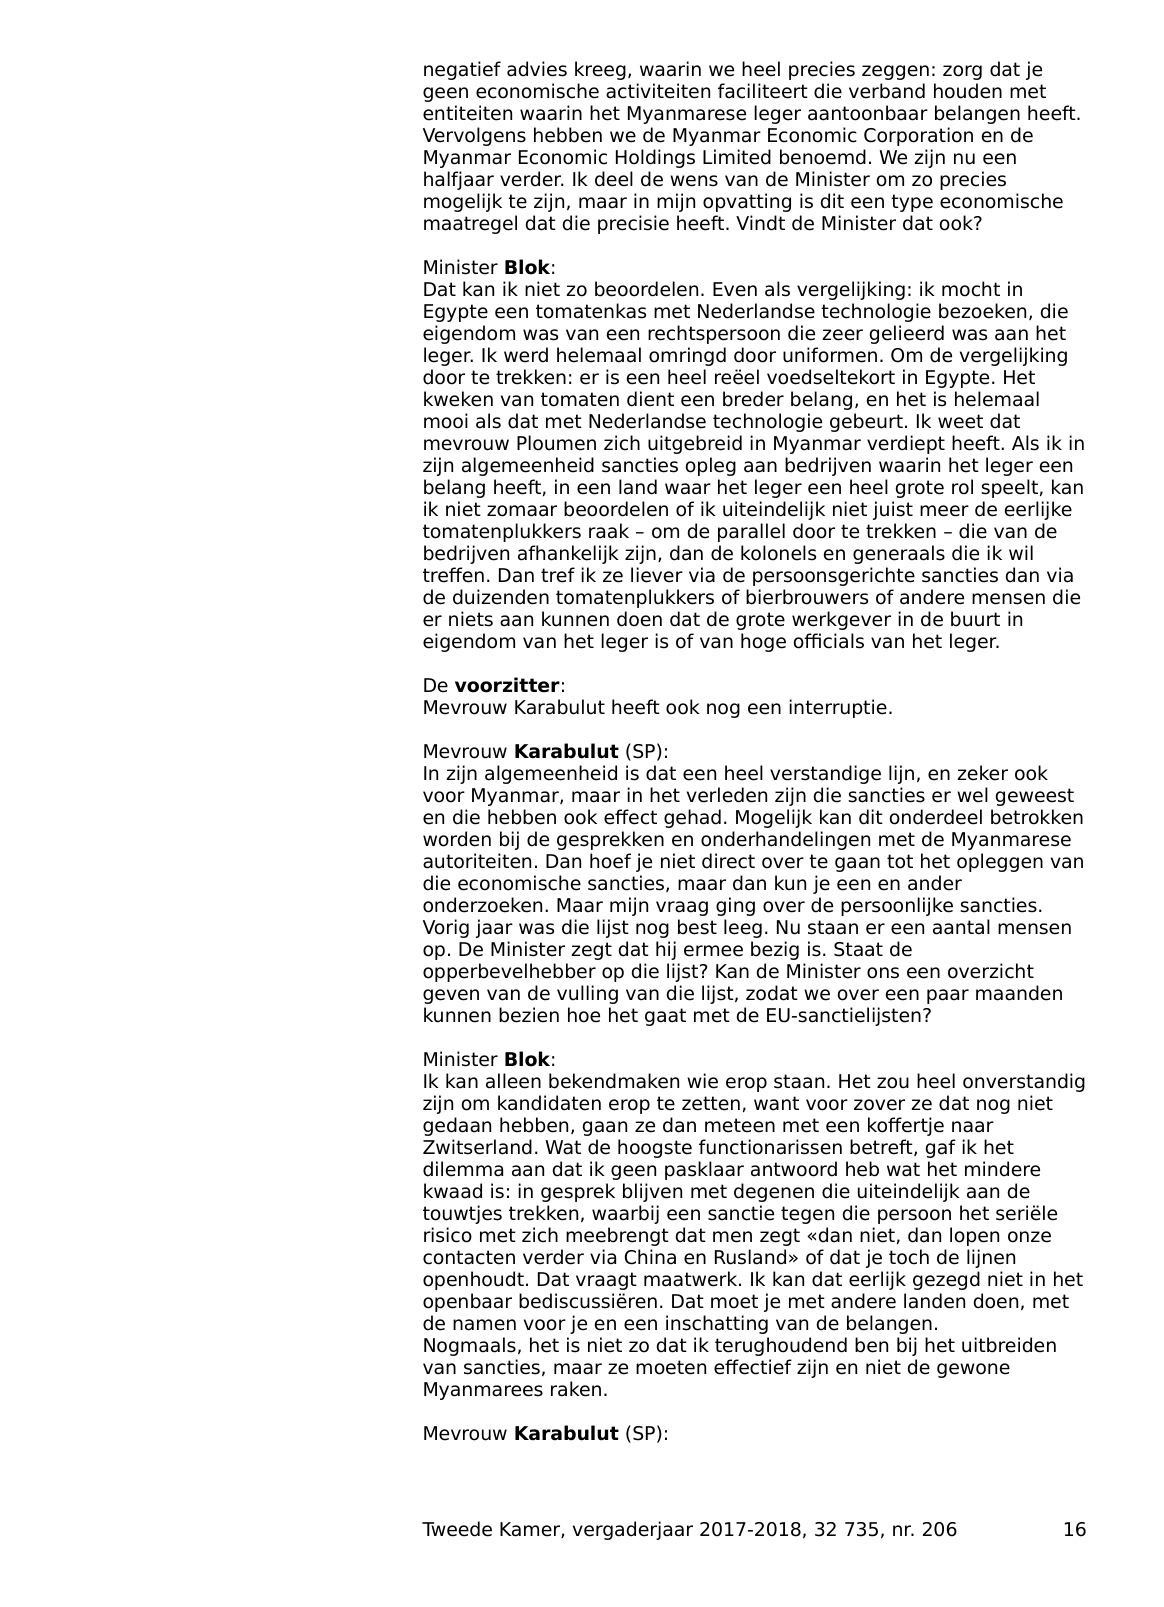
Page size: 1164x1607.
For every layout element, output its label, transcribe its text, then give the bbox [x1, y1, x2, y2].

text Minister Blok: [422, 1049, 1087, 1071]
text negatief advies kreeg, waarin we heel precies zeggen: zorg dat je geen economische activiteiten faciliteert die verband houden met entiteiten waarin het Myanmarese leger aantoonbaar belangen heeft. Vervolgens hebben we de Myanmar Economic Corporation en de Myanmar Economic Holdings Limited benoemd. We zijn nu een halfjaar verder. Ik deel de wens van de Minister om zo precies mogelijk te zijn, maar in mijn opvatting is dit een type economische maatregel dat die precisie heeft. Vindt de Minister dat ook? [422, 59, 1087, 235]
text Nogmaals, het is niet zo dat ik terughoudend ben bij het uitbreiden van sancties, maar ze moeten effectief zijn en niet de gewone Myanmarees raken. [422, 1335, 1087, 1401]
text De voorzitter: [422, 675, 1087, 697]
text Mevrouw Karabulut heeft ook nog een interruptie. [422, 697, 1087, 719]
text Mevrouw Karabulut (SP): [422, 1423, 1087, 1445]
text Dat kan ik niet zo beoordelen. Even als vergelijking: ik mocht in Egypte een tomatenkas met Nederlandse technologie bezoeken, die eigendom was van een rechtspersoon die zeer gelieerd was aan het leger. Ik werd helemaal omringd door uniformen. Om de vergelijking door te trekken: er is een heel reëel voedseltekort in Egypte. Het kweken van tomaten dient een breder belang, en het is helemaal mooi als dat met Nederlandse technologie gebeurt. Ik weet dat mevrouw Ploumen zich uitgebreid in Myanmar verdiept heeft. Als ik in zijn algemeenheid sancties opleg aan bedrijven waarin het leger een belang heeft, in een land waar het leger een heel grote rol speelt, kan ik niet zomaar beoordelen of ik uiteindelijk niet juist meer de eerlijke tomatenplukkers raak – om de parallel door te trekken – die van de bedrijven afhankelijk zijn, dan de kolonels en generaals die ik wil treffen. Dan tref ik ze liever via de persoonsgerichte sancties dan via de duizenden tomatenplukkers of bierbrouwers of andere mensen die er niets aan kunnen doen dat de grote werkgever in de buurt in eigendom van het leger is of van hoge officials van het leger. [422, 279, 1087, 653]
text Minister Blok: [422, 257, 1087, 279]
text Mevrouw Karabulut (SP): [422, 741, 1087, 763]
text Ik kan alleen bekendmaken wie erop staan. Het zou heel onverstandig zijn om kandidaten erop te zetten, want voor zover ze dat nog niet gedaan hebben, gaan ze dan meteen met een koffertje naar Zwitserland. Wat de hoogste functionarissen betreft, gaf ik het dilemma aan dat ik geen pasklaar antwoord heb wat het mindere kwaad is: in gesprek blijven met degenen die uiteindelijk aan de touwtjes trekken, waarbij een sanctie tegen die persoon het seriële risico met zich meebrengt dat men zegt «dan niet, dan lopen onze contacten verder via China en Rusland» of dat je toch de lijnen openhoudt. Dat vraagt maatwerk. Ik kan dat eerlijk gezegd niet in het openbaar bediscussiëren. Dat moet je met andere landen doen, met de namen voor je en een inschatting van de belangen. [422, 1071, 1087, 1335]
text In zijn algemeenheid is dat een heel verstandige lijn, en zeker ook voor Myanmar, maar in het verleden zijn die sancties er wel geweest en die hebben ook effect gehad. Mogelijk kan dit onderdeel betrokken worden bij de gesprekken en onderhandelingen met de Myanmarese autoriteiten. Dan hoef je niet direct over te gaan tot het opleggen van die economische sancties, maar dan kun je een en ander onderzoeken. Maar mijn vraag ging over de persoonlijke sancties. Vorig jaar was die lijst nog best leeg. Nu staan er een aantal mensen op. De Minister zegt dat hij ermee bezig is. Staat de opperbevelhebber op die lijst? Kan de Minister ons een overzicht geven van de vulling van die lijst, zodat we over een paar maanden kunnen bezien hoe het gaat met de EU-sanctielijsten? [422, 763, 1087, 1027]
